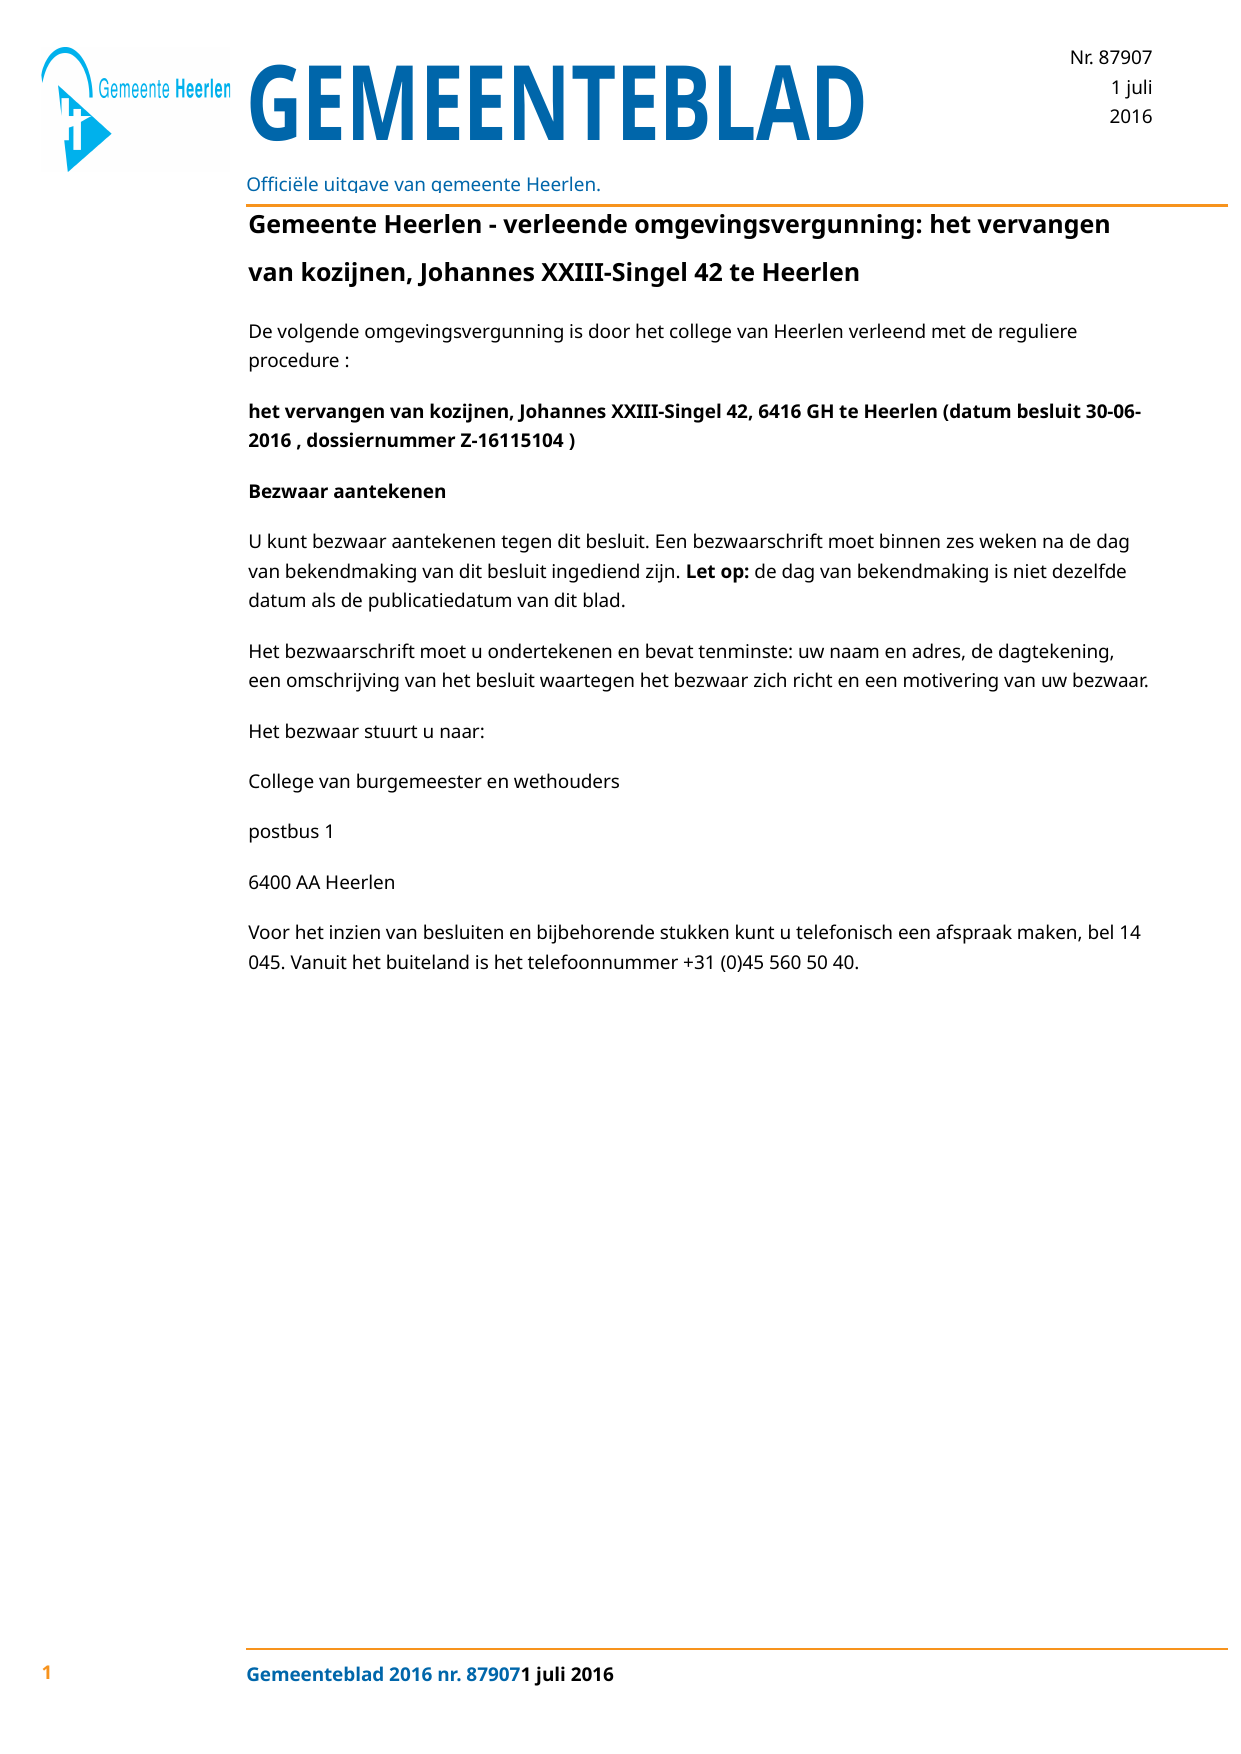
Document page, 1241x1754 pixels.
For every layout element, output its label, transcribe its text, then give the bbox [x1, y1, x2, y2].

text U kunt bezwaar aantekenen tegen dit besluit. Een bezwaarschrift moet binnen zes weken na de dag van bekendmaking van dit besluit ingediend zijn. Let op: de dag van bekendmaking is niet dezelfde datum als de publicatiedatum van dit blad. [248, 528, 1152, 613]
text 6400 AA Heerlen [248, 869, 1152, 895]
text De volgende omgevingsvergunning is door het college van Heerlen verleend met de reguliere procedure : [248, 318, 1152, 373]
text het vervangen van kozijnen, Johannes XXIII-Singel 42, 6416 GH te Heerlen (datum besluit 30-06-2016 , dossiernummer Z-16115104 ) [248, 398, 1152, 453]
text Voor het inzien van besluiten en bijbehorende stukken kunt u telefonisch een afspraak maken, bel 14 045. Vanuit het buiteland is het telefoonnummer +31 (0)45 560 50 40. [248, 919, 1152, 975]
text postbus 1 [248, 819, 1152, 844]
text Het bezwaar stuurt u naar: [248, 718, 1152, 744]
text Bezwaar aantekenen [248, 478, 1152, 504]
picture [41, 47, 231, 172]
text College van burgemeester en wethouders [248, 768, 1152, 794]
text Gemeente Heerlen - verleende omgevingsvergunning: het vervangen van kozijnen, Johannes XXIII-Singel 42 te Heerlen [248, 207, 1152, 288]
picture [41, 47, 58, 70]
text Het bezwaarschrift moet u ondertekenen en bevat tenminste: uw naam en adres, de dagtekening, een omschrijving van het besluit waartegen het bezwaar zich richt en een motivering van uw bezwaar. [248, 638, 1152, 693]
